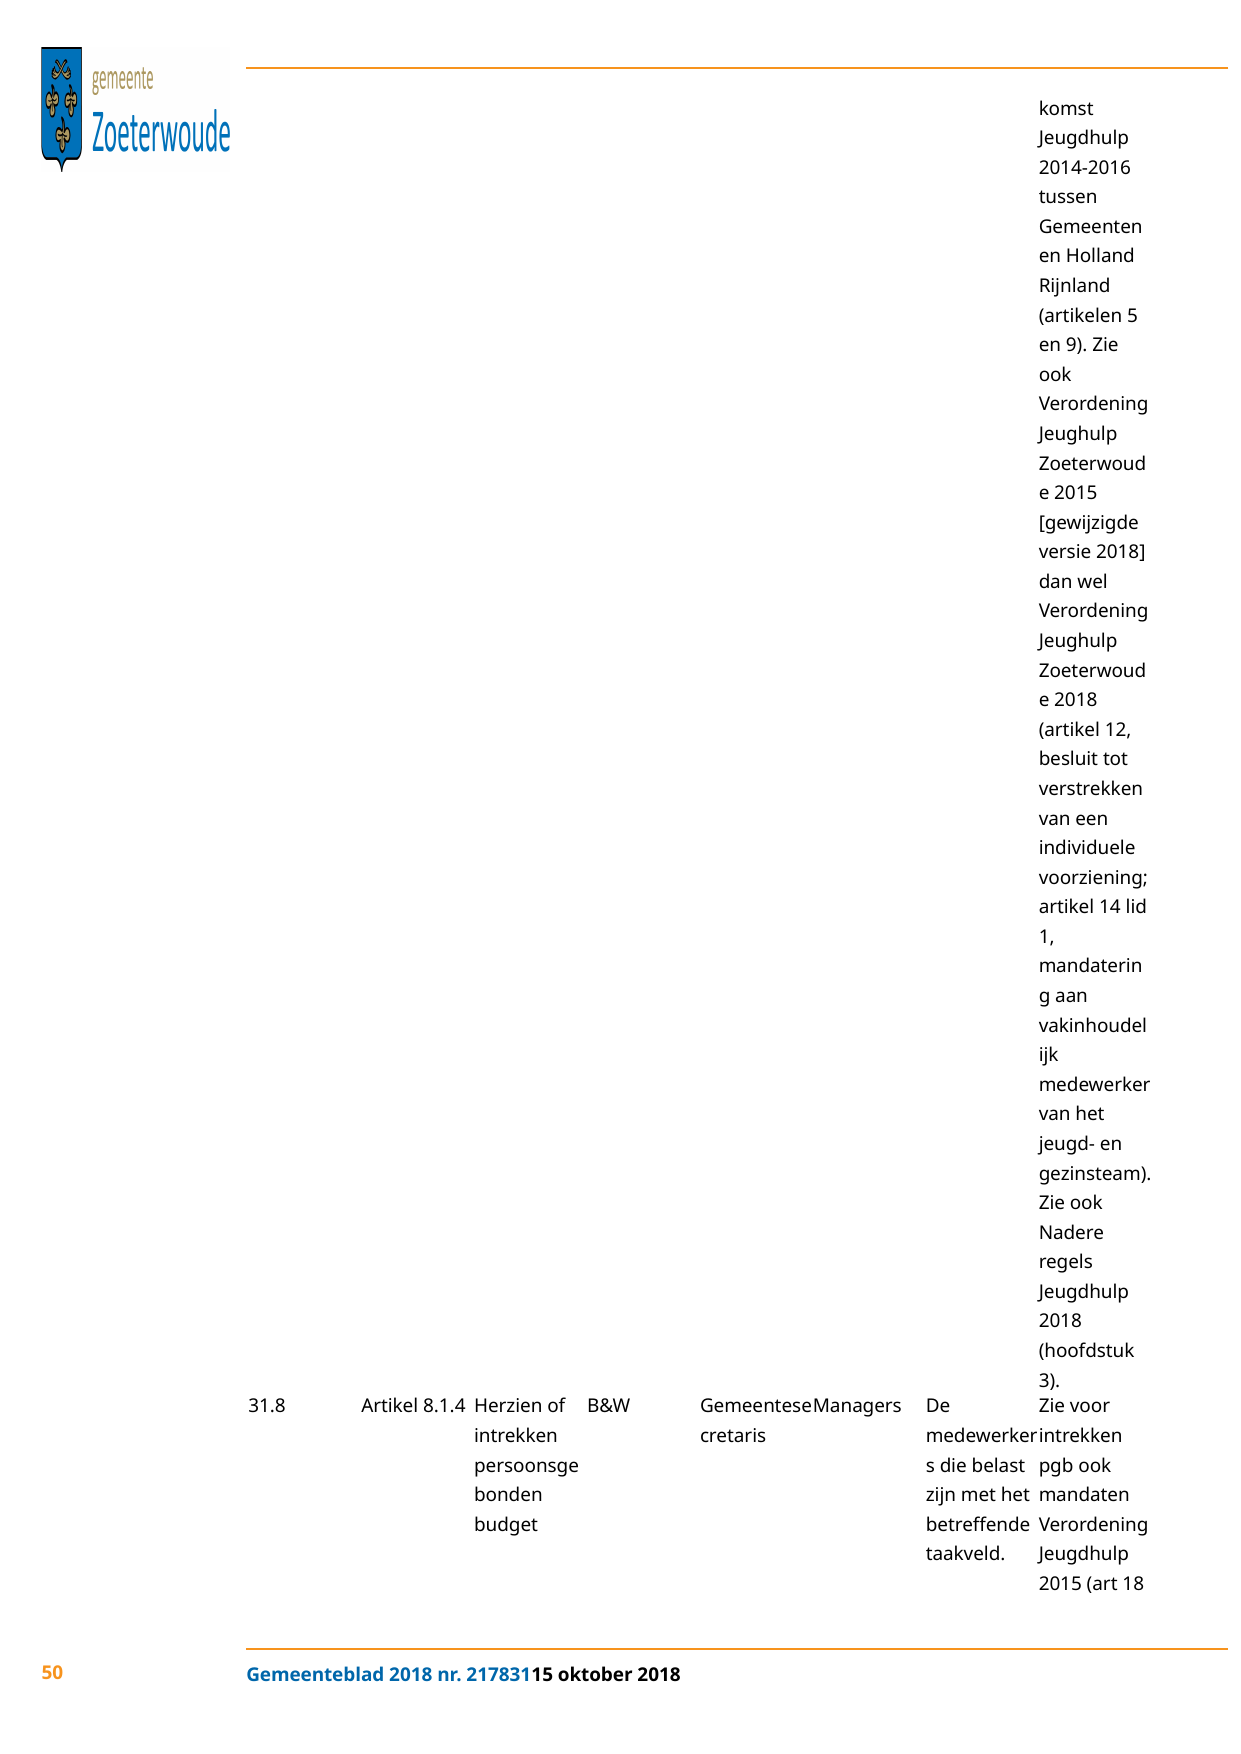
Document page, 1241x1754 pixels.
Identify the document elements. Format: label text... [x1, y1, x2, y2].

table_cell komst Jeugdhulp 2014-2016 tussen Gemeenten en Holland Rijnland (artikelen 5 en 9). Zie ook Verordening Jeughulp Zoeterwoude 2015 [gewijzigde versie 2018] dan wel Verordening Jeughulp Zoeterwoude 2018 (artikel 12, besluit tot verstrekken van een individuele voorziening; artikel 14 lid 1, mandatering aan vakinhoudelijk medewerker van het jeugd- en gezinsteam). Zie ook Nadere regels Jeugdhulp 2018 (hoofdstuk 3). [1039, 95, 1152, 1393]
table_cell B&W [587, 1393, 700, 1596]
picture [41, 47, 231, 172]
table_cell Artikel 8.1.4 [361, 1393, 474, 1596]
table_cell 31.8 [248, 1393, 361, 1596]
table_cell [361, 95, 474, 1393]
table_cell [474, 95, 587, 1393]
table_cell [700, 95, 813, 1393]
table_cell [248, 95, 361, 1393]
table_cell [813, 95, 926, 1393]
table_cell [587, 95, 700, 1393]
table_cell De medewerkers die belast zijn met het betreffende taakveld. [926, 1393, 1038, 1596]
table_cell Gemeentesecretaris [700, 1393, 813, 1596]
table_cell Herzien of intrekken persoonsgebonden budget [474, 1393, 587, 1596]
table_cell [926, 95, 1038, 1393]
table_cell Managers [813, 1393, 926, 1596]
table_cell Zie voor intrekken pgb ook mandaten Verordening Jeugdhulp 2015 (art 18 [1039, 1393, 1152, 1596]
